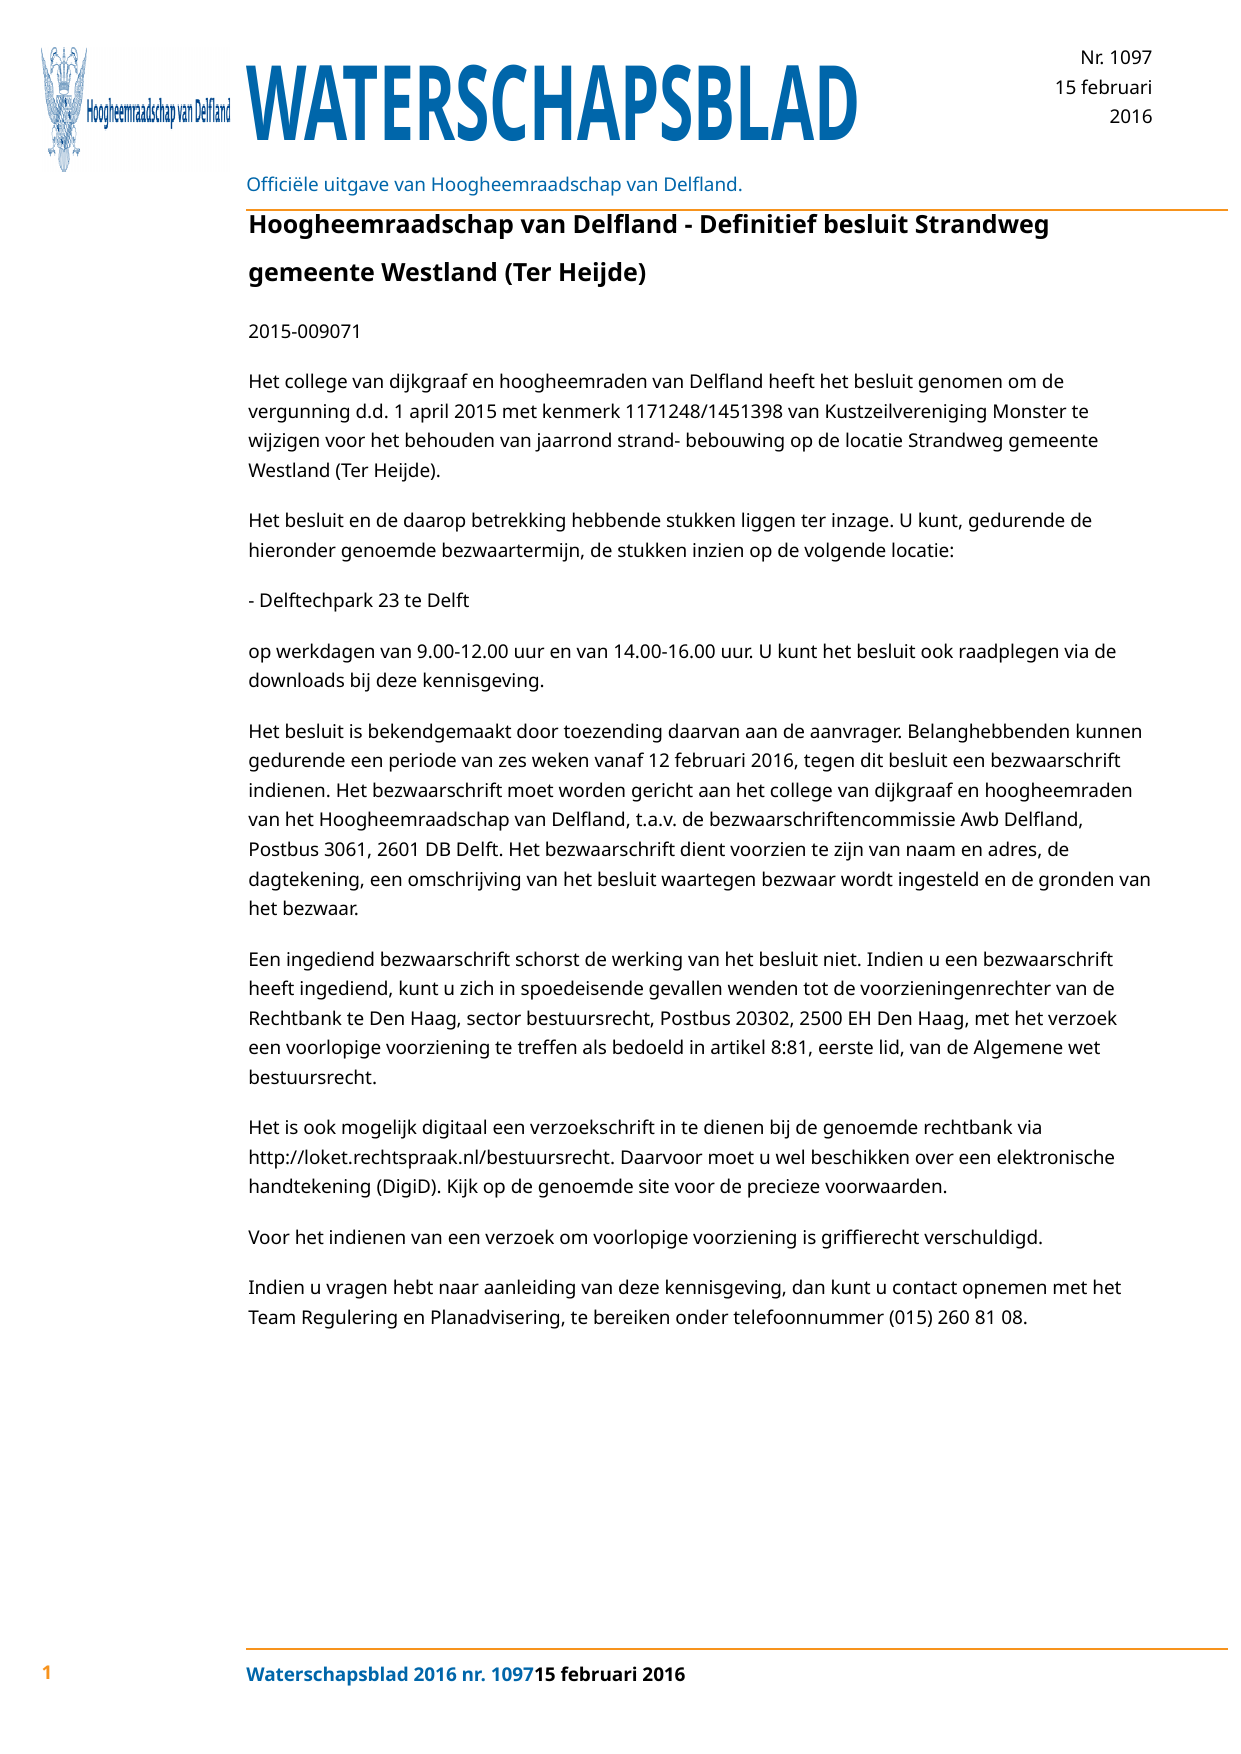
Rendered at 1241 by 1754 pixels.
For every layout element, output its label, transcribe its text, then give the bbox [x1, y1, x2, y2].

picture [41, 47, 231, 172]
text Indien u vragen hebt naar aanleiding van deze kennisgeving, dan kunt u contact opnemen met het Team Regulering en Planadvisering, te bereiken onder telefoonnummer (015) 260 81 08. [248, 1274, 1152, 1330]
text op werkdagen van 9.00-12.00 uur en van 14.00-16.00 uur. U kunt het besluit ook raadplegen via de downloads bij deze kennisgeving. [248, 638, 1152, 693]
text Het college van dijkgraaf en hoogheemraden van Delfland heeft het besluit genomen om de vergunning d.d. 1 april 2015 met kenmerk 1171248/1451398 van Kustzeilvereniging Monster te wijzigen voor het behouden van jaarrond strand- bebouwing op de locatie Strandweg gemeente Westland (Ter Heijde). [248, 368, 1152, 483]
text Het besluit en de daarop betrekking hebbende stukken liggen ter inzage. U kunt, gedurende de hieronder genoemde bezwaartermijn, de stukken inzien op de volgende locatie: [248, 507, 1152, 563]
text Een ingediend bezwaarschrift schorst de werking van het besluit niet. Indien u een bezwaarschrift heeft ingediend, kunt u zich in spoedeisende gevallen wenden tot de voorzieningenrechter van de Rechtbank te Den Haag, sector bestuursrecht, Postbus 20302, 2500 EH Den Haag, met het verzoek een voorlopige voorziening te treffen als bedoeld in artikel 8:81, eerste lid, van de Algemene wet bestuursrecht. [248, 946, 1152, 1090]
text 2015-009071 [248, 318, 1152, 344]
text Hoogheemraadschap van Delfland - Definitief besluit Strandweg gemeente Westland (Ter Heijde) [248, 211, 1152, 288]
text Het besluit is bekendgemaakt door toezending daarvan aan de aanvrager. Belanghebbenden kunnen gedurende een periode van zes weken vanaf 12 februari 2016, tegen dit besluit een bezwaarschrift indienen. Het bezwaarschrift moet worden gericht aan het college van dijkgraaf en hoogheemraden van het Hoogheemraadschap van Delfland, t.a.v. de bezwaarschriftencommissie Awb Delfland, Postbus 3061, 2601 DB Delft. Het bezwaarschrift dient voorzien te zijn van naam en adres, de dagtekening, een omschrijving van het besluit waartegen bezwaar wordt ingesteld en de gronden van het bezwaar. [248, 718, 1152, 921]
text Het is ook mogelijk digitaal een verzoekschrift in te dienen bij de genoemde rechtbank via http://loket.rechtspraak.nl/bestuursrecht. Daarvoor moet u wel beschikken over een elektronische handtekening (DigiD). Kijk op de genoemde site voor de precieze voorwaarden. [248, 1114, 1152, 1199]
text - Delftechpark 23 te Delft [248, 587, 1152, 613]
text Voor het indienen van een verzoek om voorlopige voorziening is griffierecht verschuldigd. [248, 1224, 1152, 1250]
